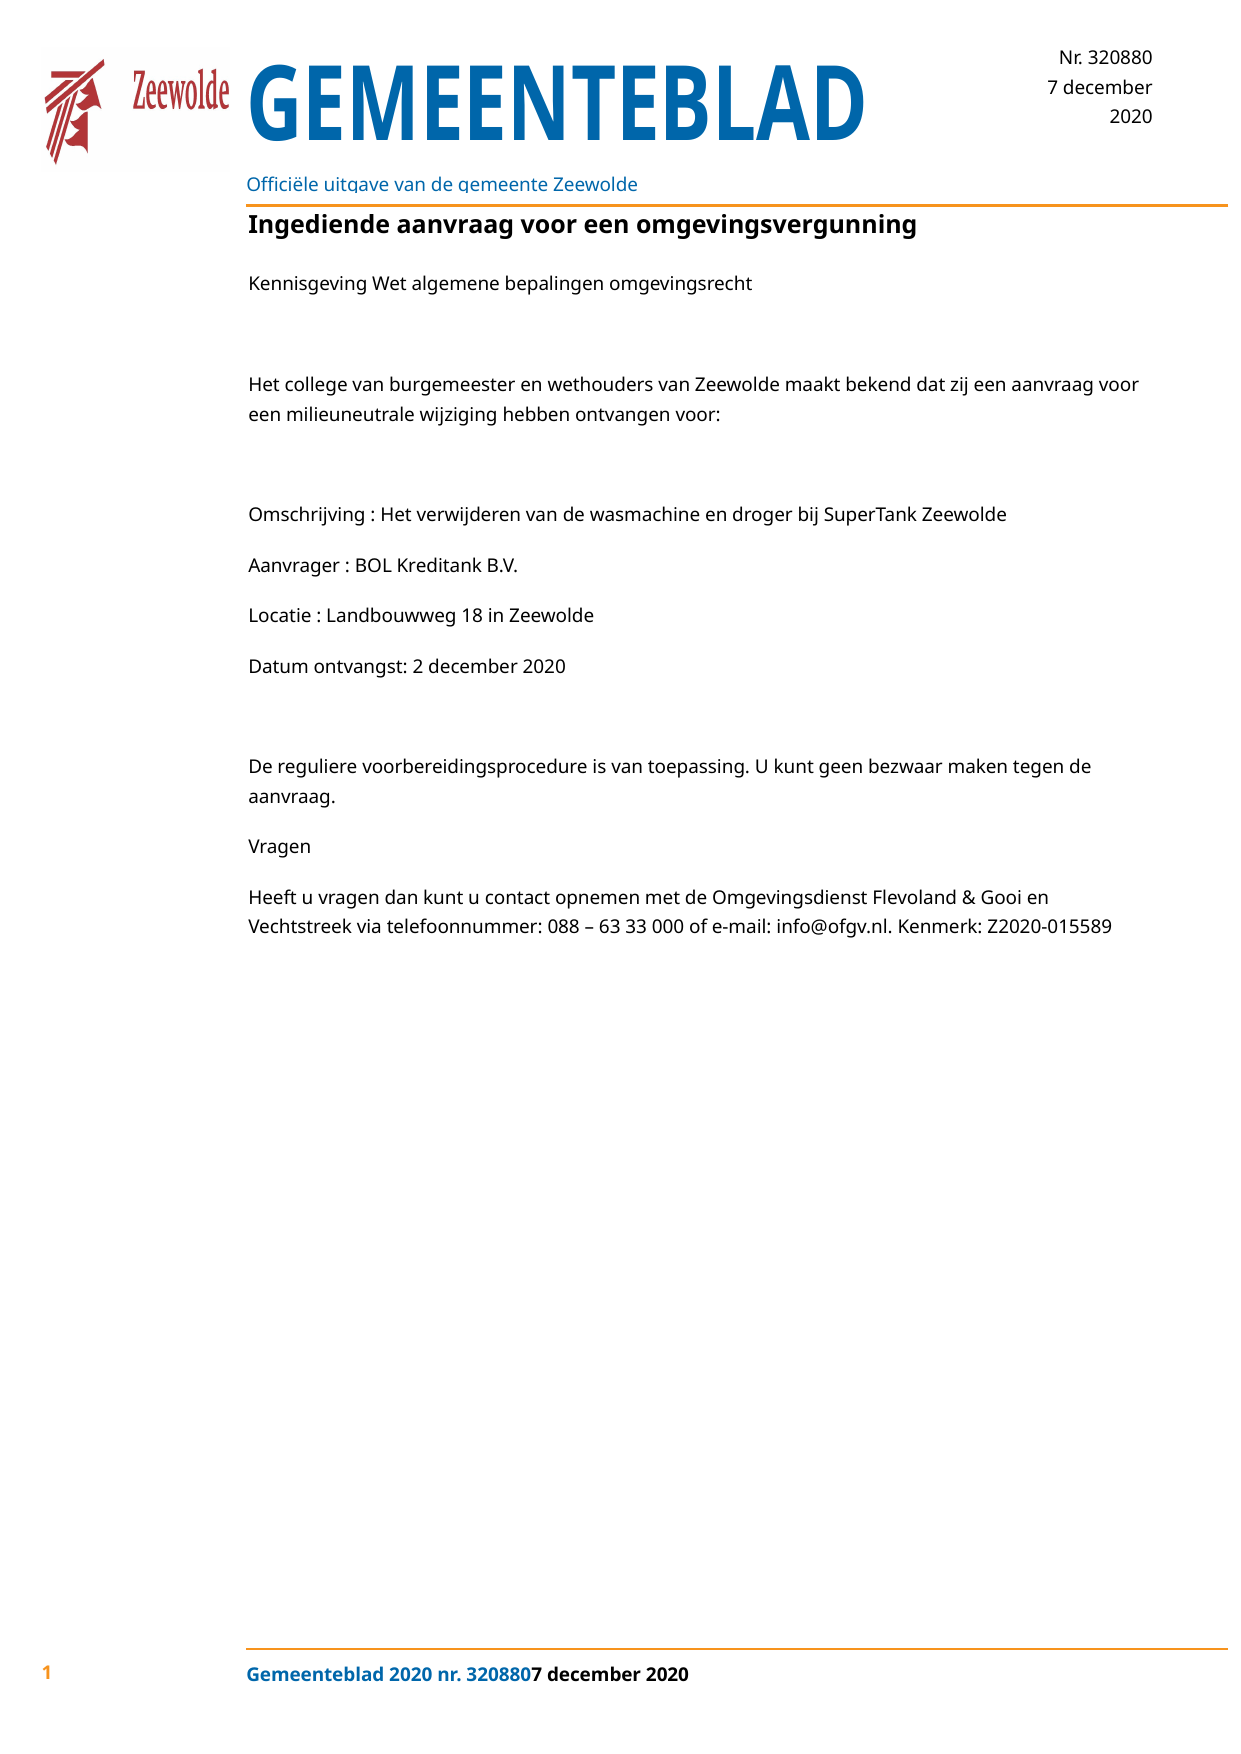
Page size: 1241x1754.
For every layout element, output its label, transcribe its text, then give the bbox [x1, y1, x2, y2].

picture [41, 47, 231, 172]
text Ingediende aanvraag voor een omgevingsvergunning [248, 207, 1152, 241]
text De reguliere voorbereidingsprocedure is van toepassing. U kunt geen bezwaar maken tegen de aanvraag. [248, 754, 1152, 809]
text Datum ontvangst: 2 december 2020 [248, 653, 1152, 678]
text Heeft u vragen dan kunt u contact opnemen met de Omgevingsdienst Flevoland & Gooi en Vechtstreek via telefoonnummer: 088 – 63 33 000 of e-mail: info@ofgv.nl. Kenmerk: Z2020-015589 [248, 884, 1152, 939]
text Kennisgeving Wet algemene bepalingen omgevingsrecht [248, 270, 1152, 296]
text Omschrijving : Het verwijderen van de wasmachine en droger bij SuperTank Zeewolde [248, 502, 1152, 527]
text Locatie : Landbouwweg 18 in Zeewolde [248, 602, 1152, 628]
text Aanvrager : BOL Kreditank B.V. [248, 552, 1152, 578]
text Vragen [248, 834, 1152, 859]
text Het college van burgemeester en wethouders van Zeewolde maakt bekend dat zij een aanvraag voor een milieuneutrale wijziging hebben ontvangen voor: [248, 371, 1152, 426]
